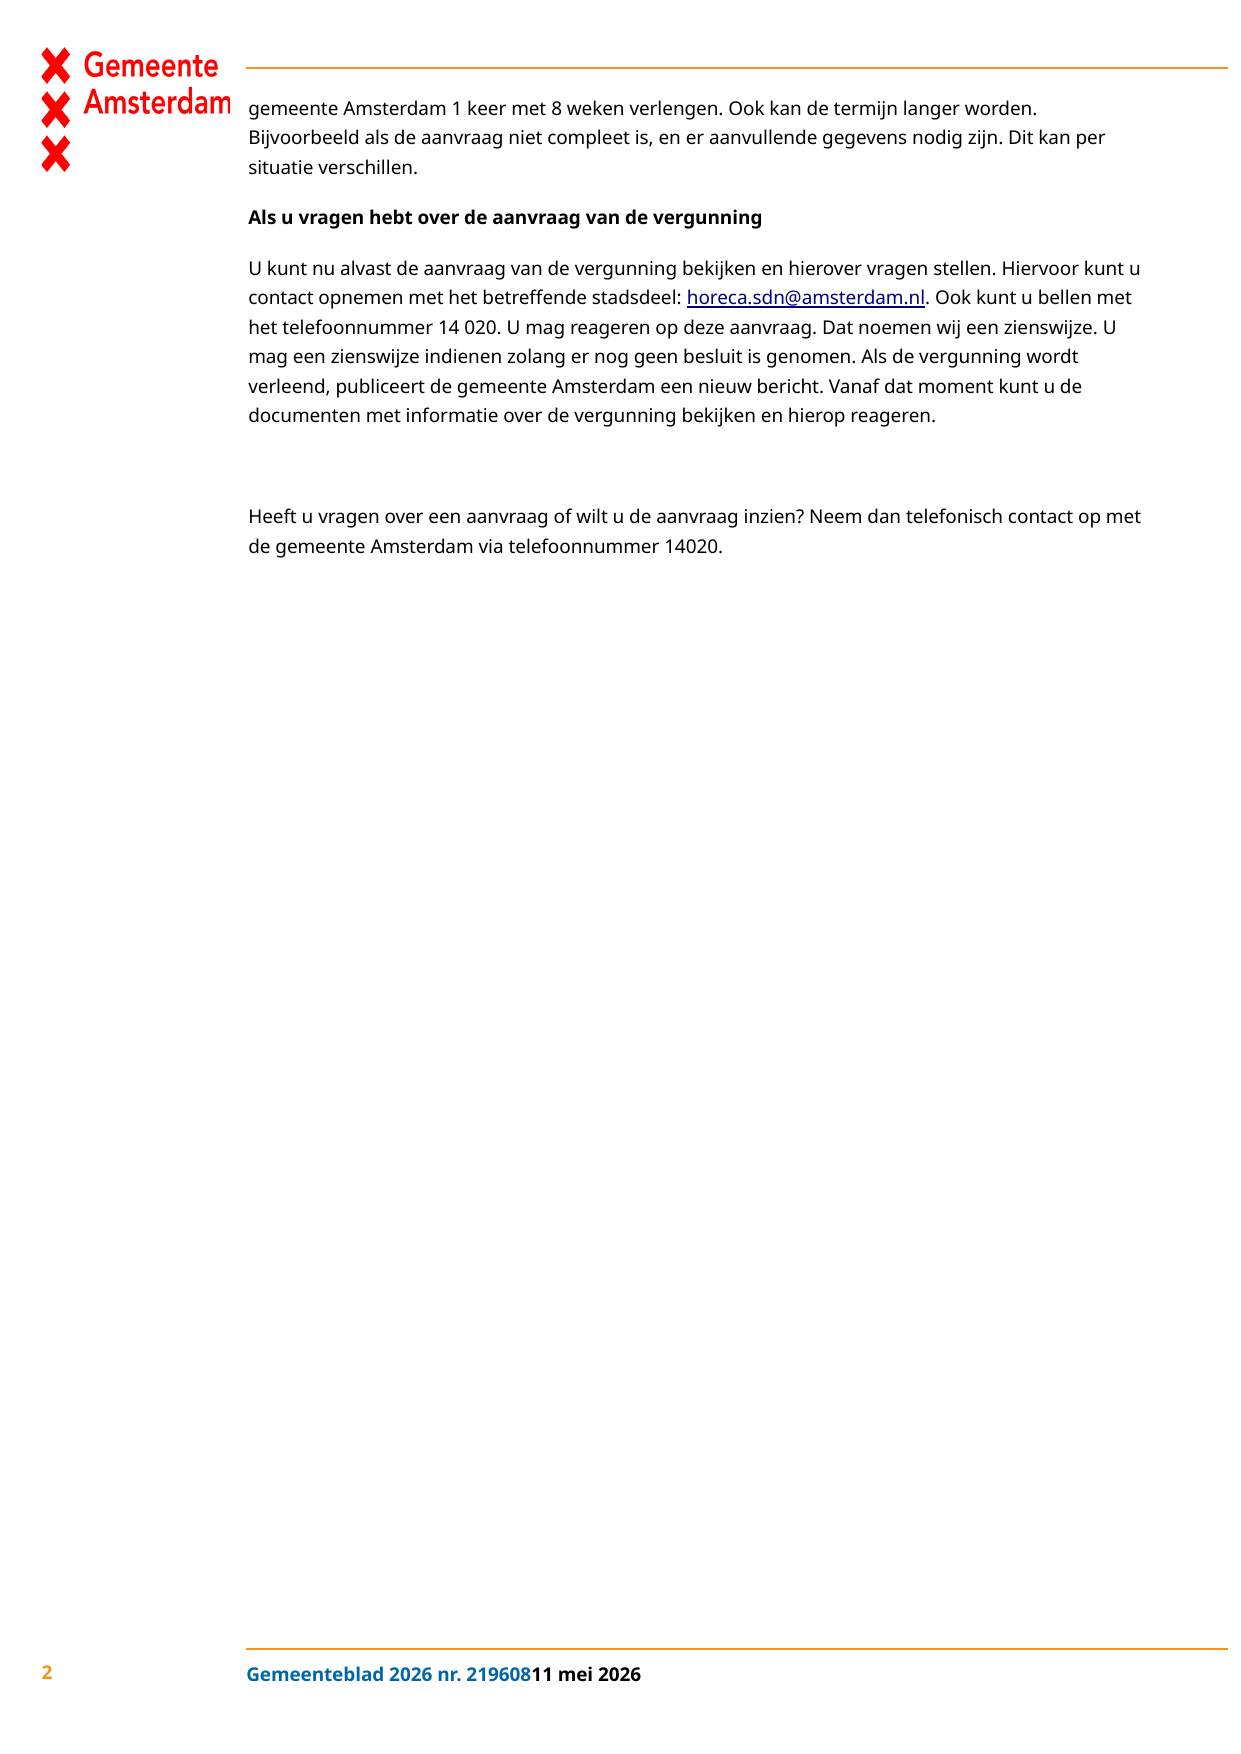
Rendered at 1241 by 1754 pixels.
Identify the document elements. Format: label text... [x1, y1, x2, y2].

text Heeft u vragen over een aanvraag of wilt u de aanvraag inzien? Neem dan telefonisch contact op met de gemeente Amsterdam via telefoonnummer 14020. [248, 503, 1152, 559]
text gemeente Amsterdam 1 keer met 8 weken verlengen. Ook kan de termijn langer worden. Bijvoorbeeld als de aanvraag niet compleet is, en er aanvullende gegevens nodig zijn. Dit kan per situatie verschillen. [248, 95, 1152, 180]
picture [41, 47, 231, 172]
text Als u vragen hebt over de aanvraag van de vergunning [248, 204, 1152, 230]
text U kunt nu alvast de aanvraag van de vergunning bekijken en hierover vragen stellen. Hiervoor kunt u contact opnemen met het betreffende stadsdeel: horeca.sdn@amsterdam.nl. Ook kunt u bellen met het telefoonnummer 14 020. U mag reageren op deze aanvraag. Dat noemen wij een zienswijze. U mag een zienswijze indienen zolang er nog geen besluit is genomen. Als de vergunning wordt verleend, publiceert de gemeente Amsterdam een nieuw bericht. Vanaf dat moment kunt u de documenten met informatie over de vergunning bekijken en hierop reageren. [248, 255, 1152, 428]
